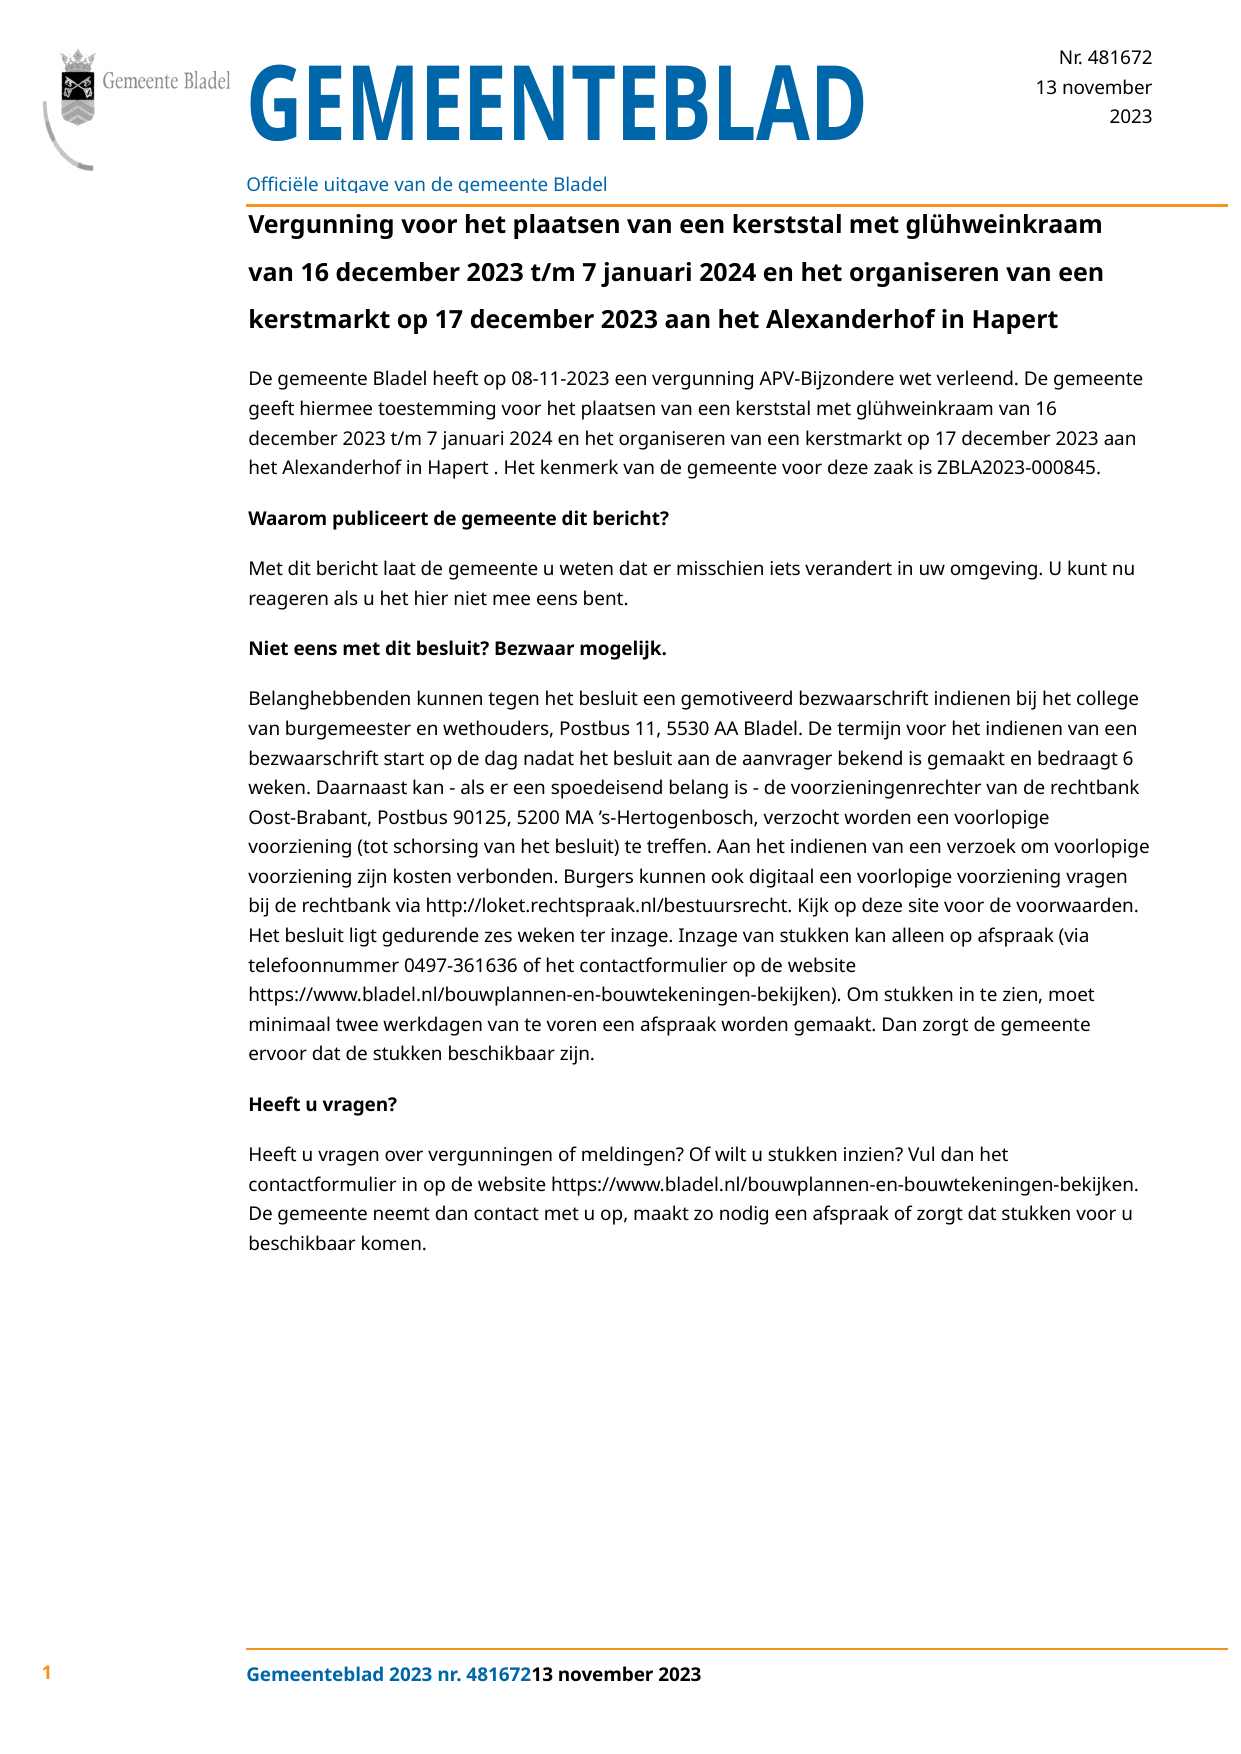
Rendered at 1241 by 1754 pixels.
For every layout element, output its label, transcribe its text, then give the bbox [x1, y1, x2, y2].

text Vergunning voor het plaatsen van een kerststal met glühweinkraam van 16 december 2023 t/m 7 januari 2024 en het organiseren van een kerstmarkt op 17 december 2023 aan het Alexanderhof in Hapert [248, 207, 1152, 336]
text Met dit bericht laat de gemeente u weten dat er misschien iets verandert in uw omgeving. U kunt nu reageren als u het hier niet mee eens bent. [248, 555, 1152, 610]
picture [41, 47, 231, 172]
text Waarom publiceert de gemeente dit bericht? [248, 505, 1152, 530]
text Heeft u vragen over vergunningen of meldingen? Of wilt u stukken inzien? Vul dan het contactformulier in op de website https://www.bladel.nl/bouwplannen-en-bouwtekeningen-bekijken. De gemeente neemt dan contact met u op, maakt zo nodig een afspraak of zorgt dat stukken voor u beschikbaar komen. [248, 1141, 1152, 1256]
text Belanghebbenden kunnen tegen het besluit een gemotiveerd bezwaarschrift indienen bij het college van burgemeester en wethouders, Postbus 11, 5530 AA Bladel. De termijn voor het indienen van een bezwaarschrift start op de dag nadat het besluit aan de aanvrager bekend is gemaakt en bedraagt 6 weken. Daarnaast kan - als er een spoedeisend belang is - de voorzieningenrechter van de rechtbank Oost-Brabant, Postbus 90125, 5200 MA ’s-Hertogenbosch, verzocht worden een voorlopige voorziening (tot schorsing van het besluit) te treffen. Aan het indienen van een verzoek om voorlopige voorziening zijn kosten verbonden. Burgers kunnen ook digitaal een voorlopige voorziening vragen bij de rechtbank via http://loket.rechtspraak.nl/bestuursrecht. Kijk op deze site voor de voorwaarden. Het besluit ligt gedurende zes weken ter inzage. Inzage van stukken kan alleen op afspraak (via telefoonnummer 0497-361636 of het contactformulier op de website https://www.bladel.nl/bouwplannen-en-bouwtekeningen-bekijken). Om stukken in te zien, moet minimaal twee werkdagen van te voren een afspraak worden gemaakt. Dan zorgt de gemeente ervoor dat de stukken beschikbaar zijn. [248, 686, 1152, 1066]
text Niet eens met dit besluit? Bezwaar mogelijk. [248, 635, 1152, 661]
text De gemeente Bladel heeft op 08-11-2023 een vergunning APV-Bijzondere wet verleend. De gemeente geeft hiermee toestemming voor het plaatsen van een kerststal met glühweinkraam van 16 december 2023 t/m 7 januari 2024 en het organiseren van een kerstmarkt op 17 december 2023 aan het Alexanderhof in Hapert . Het kenmerk van de gemeente voor deze zaak is ZBLA2023-000845. [248, 366, 1152, 480]
text Heeft u vragen? [248, 1091, 1152, 1117]
